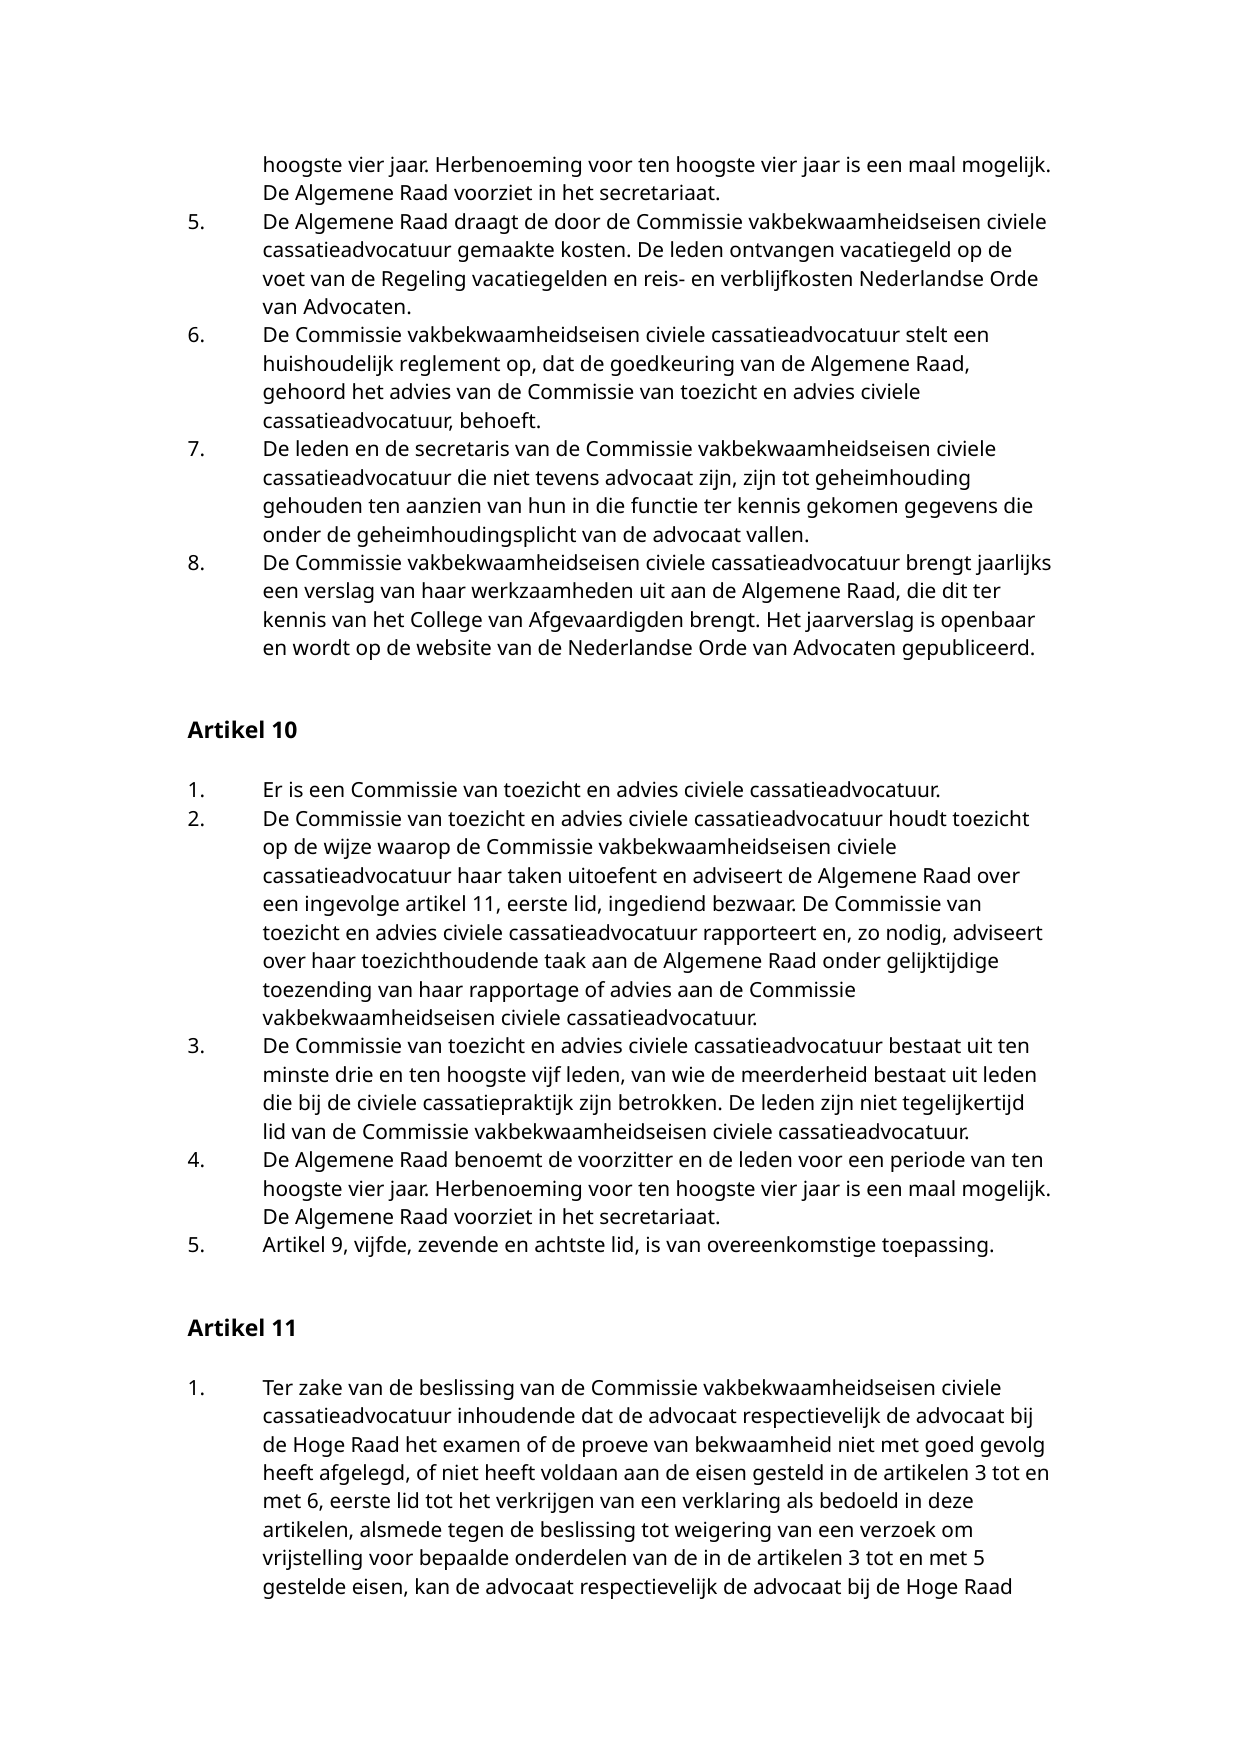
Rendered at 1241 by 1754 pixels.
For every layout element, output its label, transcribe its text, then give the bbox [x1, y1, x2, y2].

list De Commissie van toezicht en advies civiele cassatieadvocatuur bestaat uit ten minste drie en ten hoogste vijf leden, van wie de meerderheid bestaat uit leden die bij de civiele cassatiepraktijk zijn betrokken. De leden zijn niet tegelijkertijd lid van de Commissie vakbekwaamheidseisen civiele cassatieadvocatuur. [187, 1032, 1053, 1145]
subtitle Artikel 11 [187, 1312, 1053, 1343]
list De Algemene Raad draagt de door de Commissie vakbekwaamheidseisen civiele cassatieadvocatuur gemaakte kosten. De leden ontvangen vacatiegeld op de voet van de Regeling vacatiegelden en reis- en verblijfkosten Nederlandse Orde van Advocaten. [187, 207, 1053, 321]
list De leden en de secretaris van de Commissie vakbekwaamheidseisen civiele cassatieadvocatuur die niet tevens advocaat zijn, zijn tot geheimhouding gehouden ten aanzien van hun in die functie ter kennis gekomen gegevens die onder de geheimhoudingsplicht van de advocaat vallen. [187, 434, 1053, 548]
list Er is een Commissie van toezicht en advies civiele cassatieadvocatuur. [187, 776, 1053, 804]
list De Commissie vakbekwaamheidseisen civiele cassatieadvocatuur stelt een huishoudelijk reglement op, dat de goedkeuring van de Algemene Raad, gehoord het advies van de Commissie van toezicht en advies civiele cassatieadvocatuur, behoeft. [187, 321, 1053, 434]
subtitle Artikel 10 [187, 714, 1053, 746]
list De Commissie van toezicht en advies civiele cassatieadvocatuur houdt toezicht op de wijze waarop de Commissie vakbekwaamheidseisen civiele cassatieadvocatuur haar taken uitoefent en adviseert de Algemene Raad over een ingevolge artikel 11, eerste lid, ingediend bezwaar. De Commissie van toezicht en advies civiele cassatieadvocatuur rapporteert en, zo nodig, adviseert over haar toezichthoudende taak aan de Algemene Raad onder gelijktijdige toezending van haar rapportage of advies aan de Commissie vakbekwaamheidseisen civiele cassatieadvocatuur. [187, 804, 1053, 1032]
list hoogste vier jaar. Herbenoeming voor ten hoogste vier jaar is een maal mogelijk. De Algemene Raad voorziet in het secretariaat. [187, 150, 1053, 207]
list Artikel 9, vijfde, zevende en achtste lid, is van overeenkomstige toepassing. [187, 1231, 1053, 1259]
list De Algemene Raad benoemt de voorzitter en de leden voor een periode van ten hoogste vier jaar. Herbenoeming voor ten hoogste vier jaar is een maal mogelijk. De Algemene Raad voorziet in het secretariaat. [187, 1145, 1053, 1231]
list De Commissie vakbekwaamheidseisen civiele cassatieadvocatuur brengt jaarlijks een verslag van haar werkzaamheden uit aan de Algemene Raad, die dit ter kennis van het College van Afgevaardigden brengt. Het jaarverslag is openbaar en wordt op de website van de Nederlandse Orde van Advocaten gepubliceerd. [187, 548, 1053, 662]
list Ter zake van de beslissing van de Commissie vakbekwaamheidseisen civiele cassatieadvocatuur inhoudende dat de advocaat respectievelijk de advocaat bij de Hoge Raad het examen of de proeve van bekwaamheid niet met goed gevolg heeft afgelegd, of niet heeft voldaan aan de eisen gesteld in de artikelen 3 tot en met 6, eerste lid tot het verkrijgen van een verklaring als bedoeld in deze artikelen, alsmede tegen de beslissing tot weigering van een verzoek om vrijstelling voor bepaalde onderdelen van de in de artikelen 3 tot en met 5 gestelde eisen, kan de advocaat respectievelijk de advocaat bij de Hoge Raad [187, 1373, 1053, 1600]
